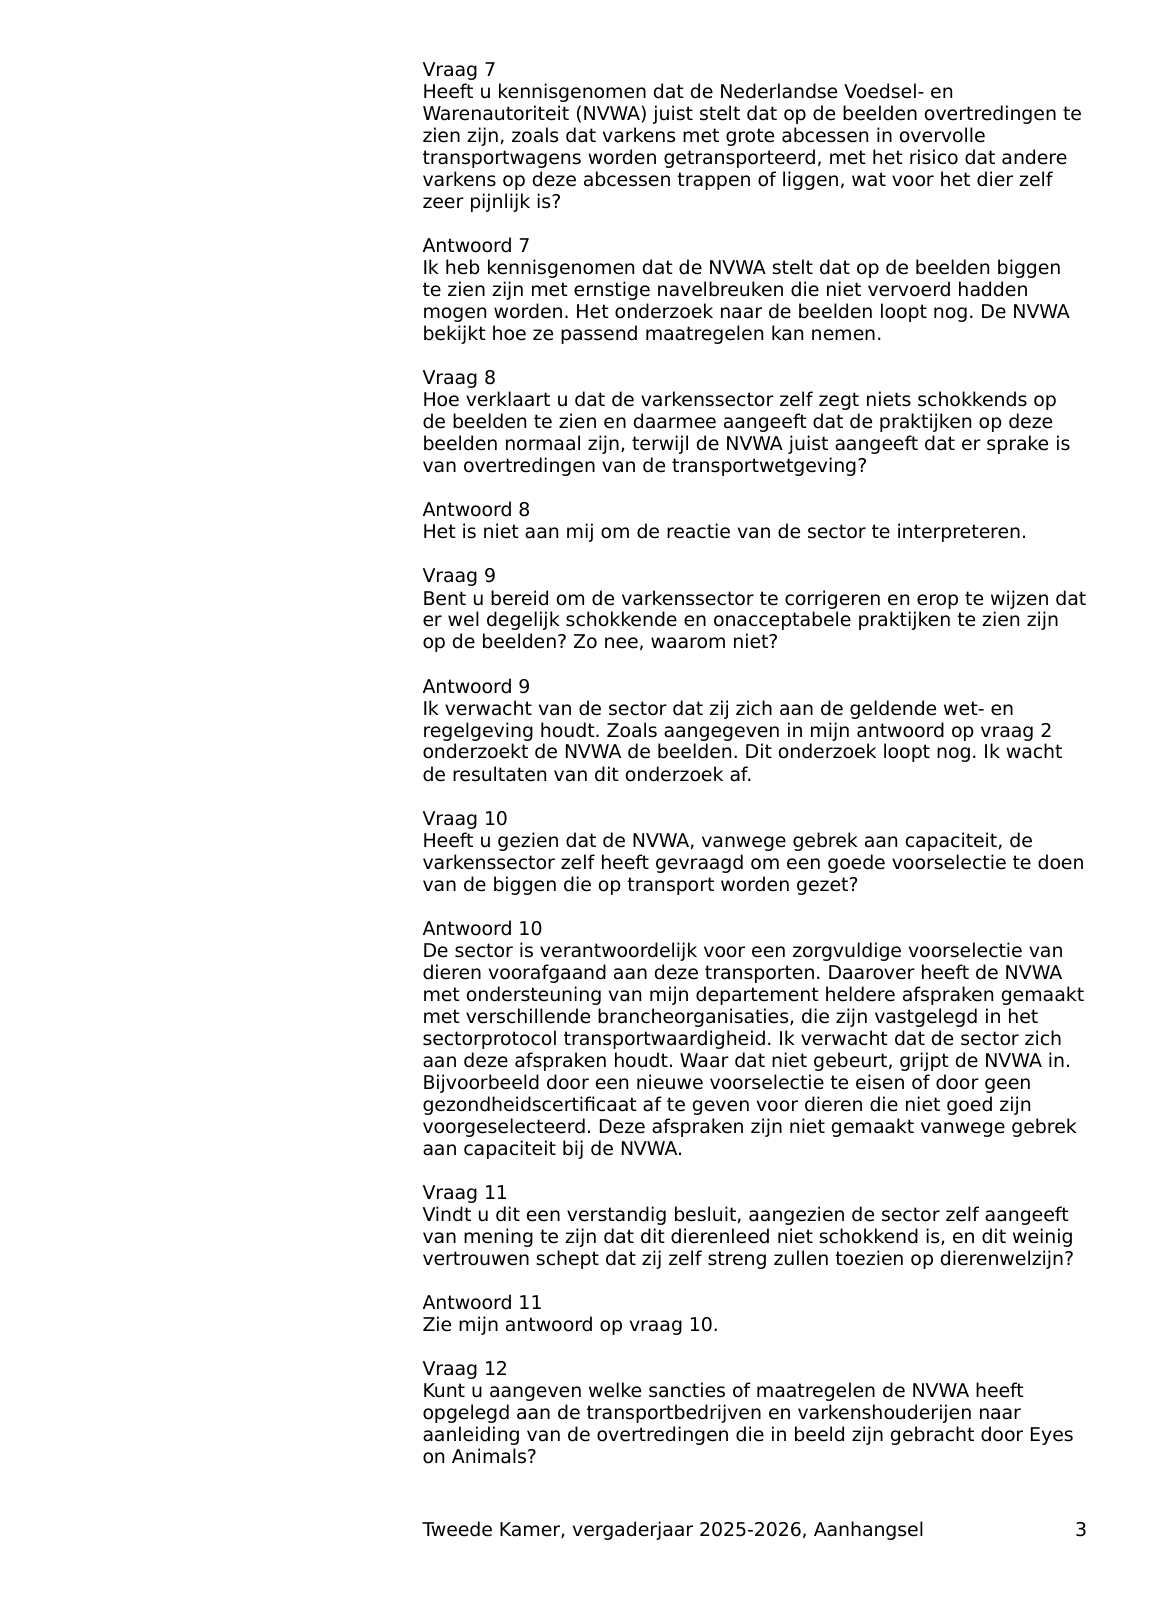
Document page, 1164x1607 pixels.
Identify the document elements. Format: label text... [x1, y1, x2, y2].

text Vraag 8 [422, 367, 1087, 389]
text Heeft u gezien dat de NVWA, vanwege gebrek aan capaciteit, de varkenssector zelf heeft gevraagd om een goede voorselectie te doen van de biggen die op transport worden gezet? [422, 829, 1087, 896]
text Antwoord 11 [422, 1292, 1087, 1314]
text Ik verwacht van de sector dat zij zich aan de geldende wet- en regelgeving houdt. Zoals aangegeven in mijn antwoord op vraag 2 onderzoekt de NVWA de beelden. Dit onderzoek loopt nog. Ik wacht de resultaten van dit onderzoek af. [422, 697, 1087, 785]
text Antwoord 9 [422, 676, 1087, 697]
text Het is niet aan mij om de reactie van de sector te interpreteren. [422, 521, 1087, 543]
text Vraag 12 [422, 1358, 1087, 1380]
text Hoe verklaart u dat de varkenssector zelf zegt niets schokkends op de beelden te zien en daarmee aangeeft dat de praktijken op deze beelden normaal zijn, terwijl de NVWA juist aangeeft dat er sprake is van overtredingen van de transportwetgeving? [422, 389, 1087, 477]
text Ik heb kennisgenomen dat de NVWA stelt dat op de beelden biggen te zien zijn met ernstige navelbreuken die niet vervoerd hadden mogen worden. Het onderzoek naar de beelden loopt nog. De NVWA bekijkt hoe ze passend maatregelen kan nemen. [422, 257, 1087, 345]
text Heeft u kennisgenomen dat de Nederlandse Voedsel- en Warenautoriteit (NVWA) juist stelt dat op de beelden overtredingen te zien zijn, zoals dat varkens met grote abcessen in overvolle transportwagens worden getransporteerd, met het risico dat andere varkens op deze abcessen trappen of liggen, wat voor het dier zelf zeer pijnlijk is? [422, 81, 1087, 213]
text Bent u bereid om de varkenssector te corrigeren en erop te wijzen dat er wel degelijk schokkende en onacceptabele praktijken te zien zijn op de beelden? Zo nee, waarom niet? [422, 587, 1087, 653]
text Vraag 11 [422, 1182, 1087, 1204]
text Antwoord 8 [422, 499, 1087, 521]
text De sector is verantwoordelijk voor een zorgvuldige voorselectie van dieren voorafgaand aan deze transporten. Daarover heeft de NVWA met ondersteuning van mijn departement heldere afspraken gemaakt met verschillende brancheorganisaties, die zijn vastgelegd in het sectorprotocol transportwaardigheid. Ik verwacht dat de sector zich aan deze afspraken houdt. Waar dat niet gebeurt, grijpt de NVWA in. Bijvoorbeeld door een nieuwe voorselectie te eisen of door geen gezondheidscertificaat af te geven voor dieren die niet goed zijn voorgeselecteerd. Deze afspraken zijn niet gemaakt vanwege gebrek aan capaciteit bij de NVWA. [422, 940, 1087, 1159]
text Vraag 7 [422, 59, 1087, 81]
text Vraag 10 [422, 808, 1087, 829]
text Antwoord 10 [422, 918, 1087, 940]
text Zie mijn antwoord op vraag 10. [422, 1314, 1087, 1336]
text Antwoord 7 [422, 235, 1087, 257]
text Vindt u dit een verstandig besluit, aangezien de sector zelf aangeeft van mening te zijn dat dit dierenleed niet schokkend is, en dit weinig vertrouwen schept dat zij zelf streng zullen toezien op dierenwelzijn? [422, 1204, 1087, 1269]
text Kunt u aangeven welke sancties of maatregelen de NVWA heeft opgelegd aan de transportbedrijven en varkenshouderijen naar aanleiding van de overtredingen die in beeld zijn gebracht door Eyes on Animals? [422, 1380, 1087, 1468]
text Vraag 9 [422, 565, 1087, 587]
